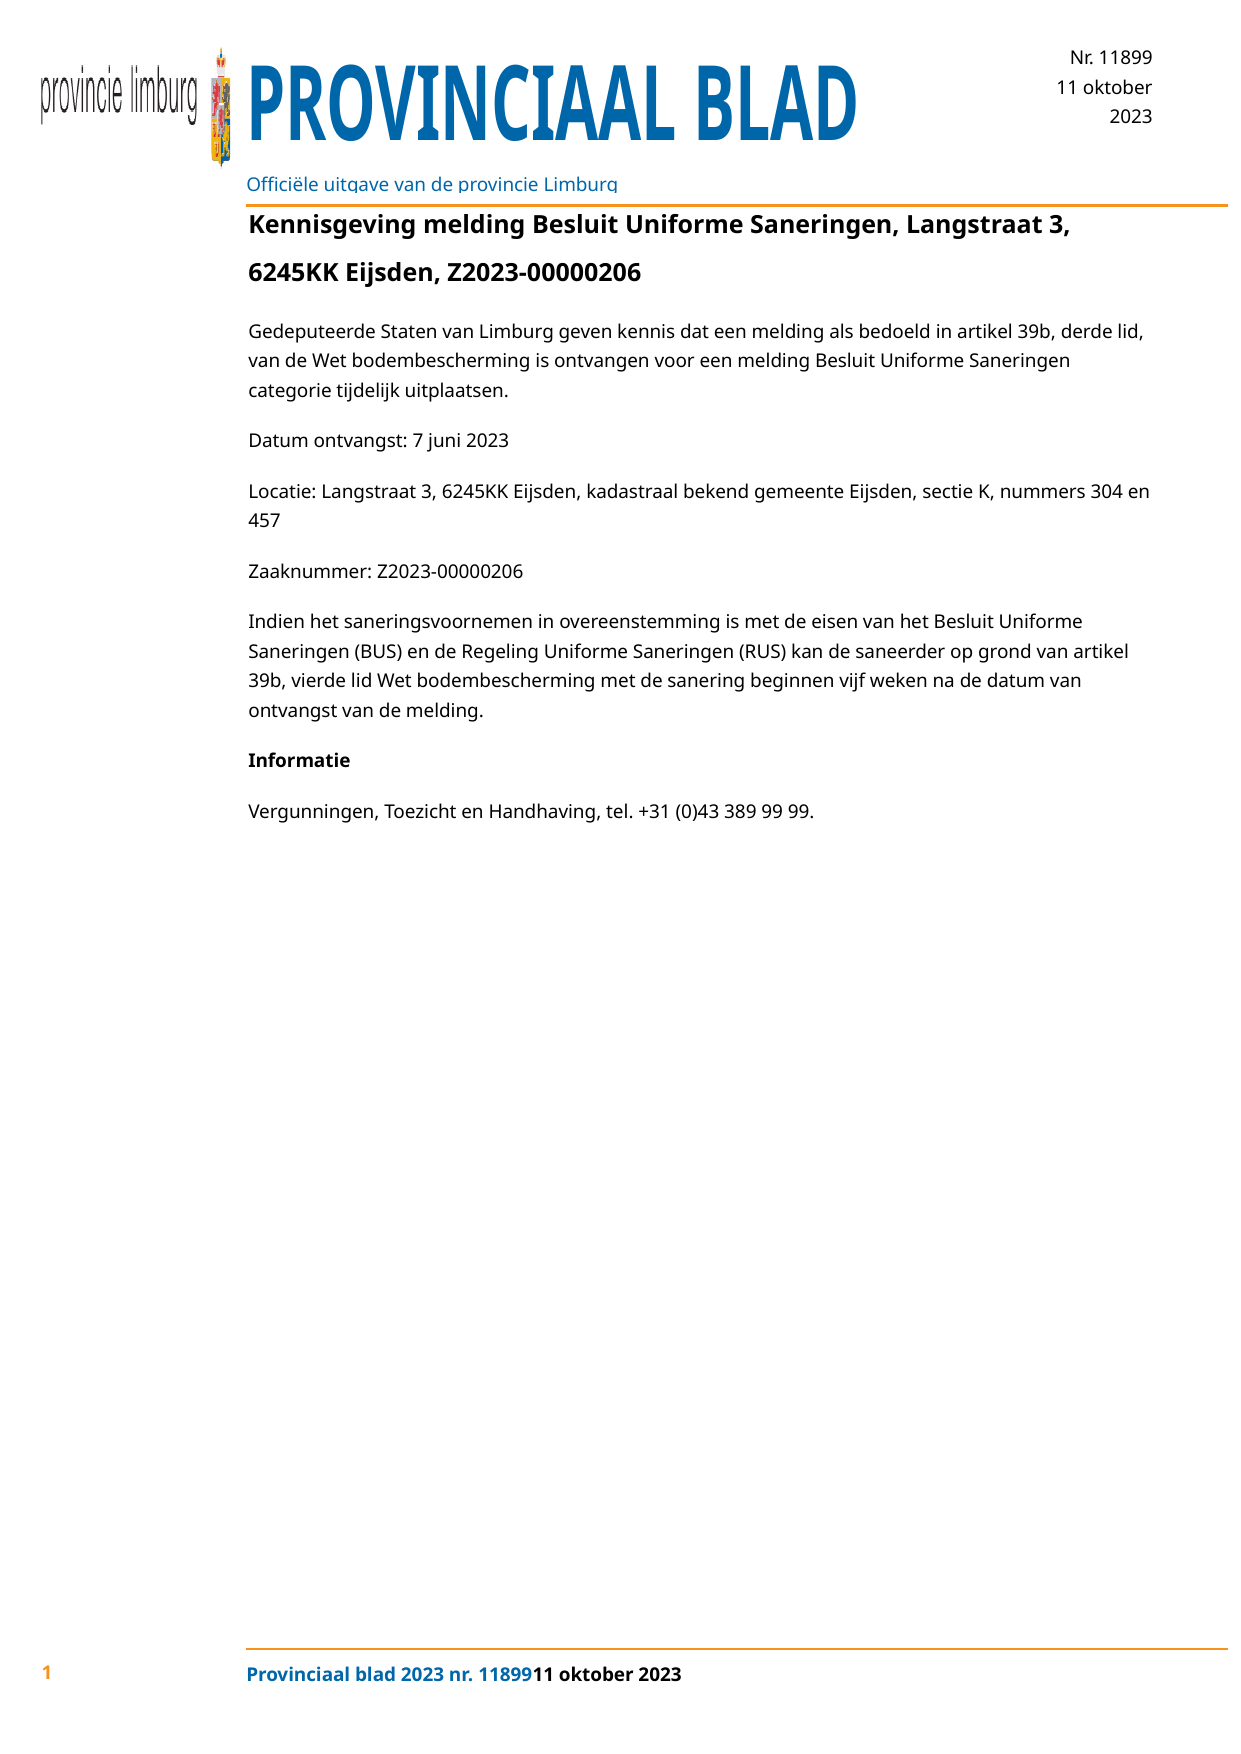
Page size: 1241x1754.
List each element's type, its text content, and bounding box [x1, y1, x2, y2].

text Vergunningen, Toezicht en Handhaving, tel. +31 (0)43 389 99 99. [248, 798, 1152, 824]
text Zaaknummer: Z2023-00000206 [248, 558, 1152, 584]
text Locatie: Langstraat 3, 6245KK Eijsden, kadastraal bekend gemeente Eijsden, sectie K, nummers 304 en 457 [248, 478, 1152, 533]
text Kennisgeving melding Besluit Uniforme Saneringen, Langstraat 3, 6245KK Eijsden, Z2023-00000206 [248, 207, 1152, 288]
text Gedeputeerde Staten van Limburg geven kennis dat een melding als bedoeld in artikel 39b, derde lid, van de Wet bodembescherming is ontvangen voor een melding Besluit Uniforme Saneringen categorie tijdelijk uitplaatsen. [248, 318, 1152, 403]
picture [41, 47, 231, 172]
text Informatie [248, 747, 1152, 773]
text Datum ontvangst: 7 juni 2023 [248, 427, 1152, 453]
text Indien het saneringsvoornemen in overeenstemming is met de eisen van het Besluit Uniforme Saneringen (BUS) en de Regeling Uniforme Saneringen (RUS) kan de saneerder op grond van artikel 39b, vierde lid Wet bodembescherming met de sanering beginnen vijf weken na de datum van ontvangst van de melding. [248, 608, 1152, 723]
